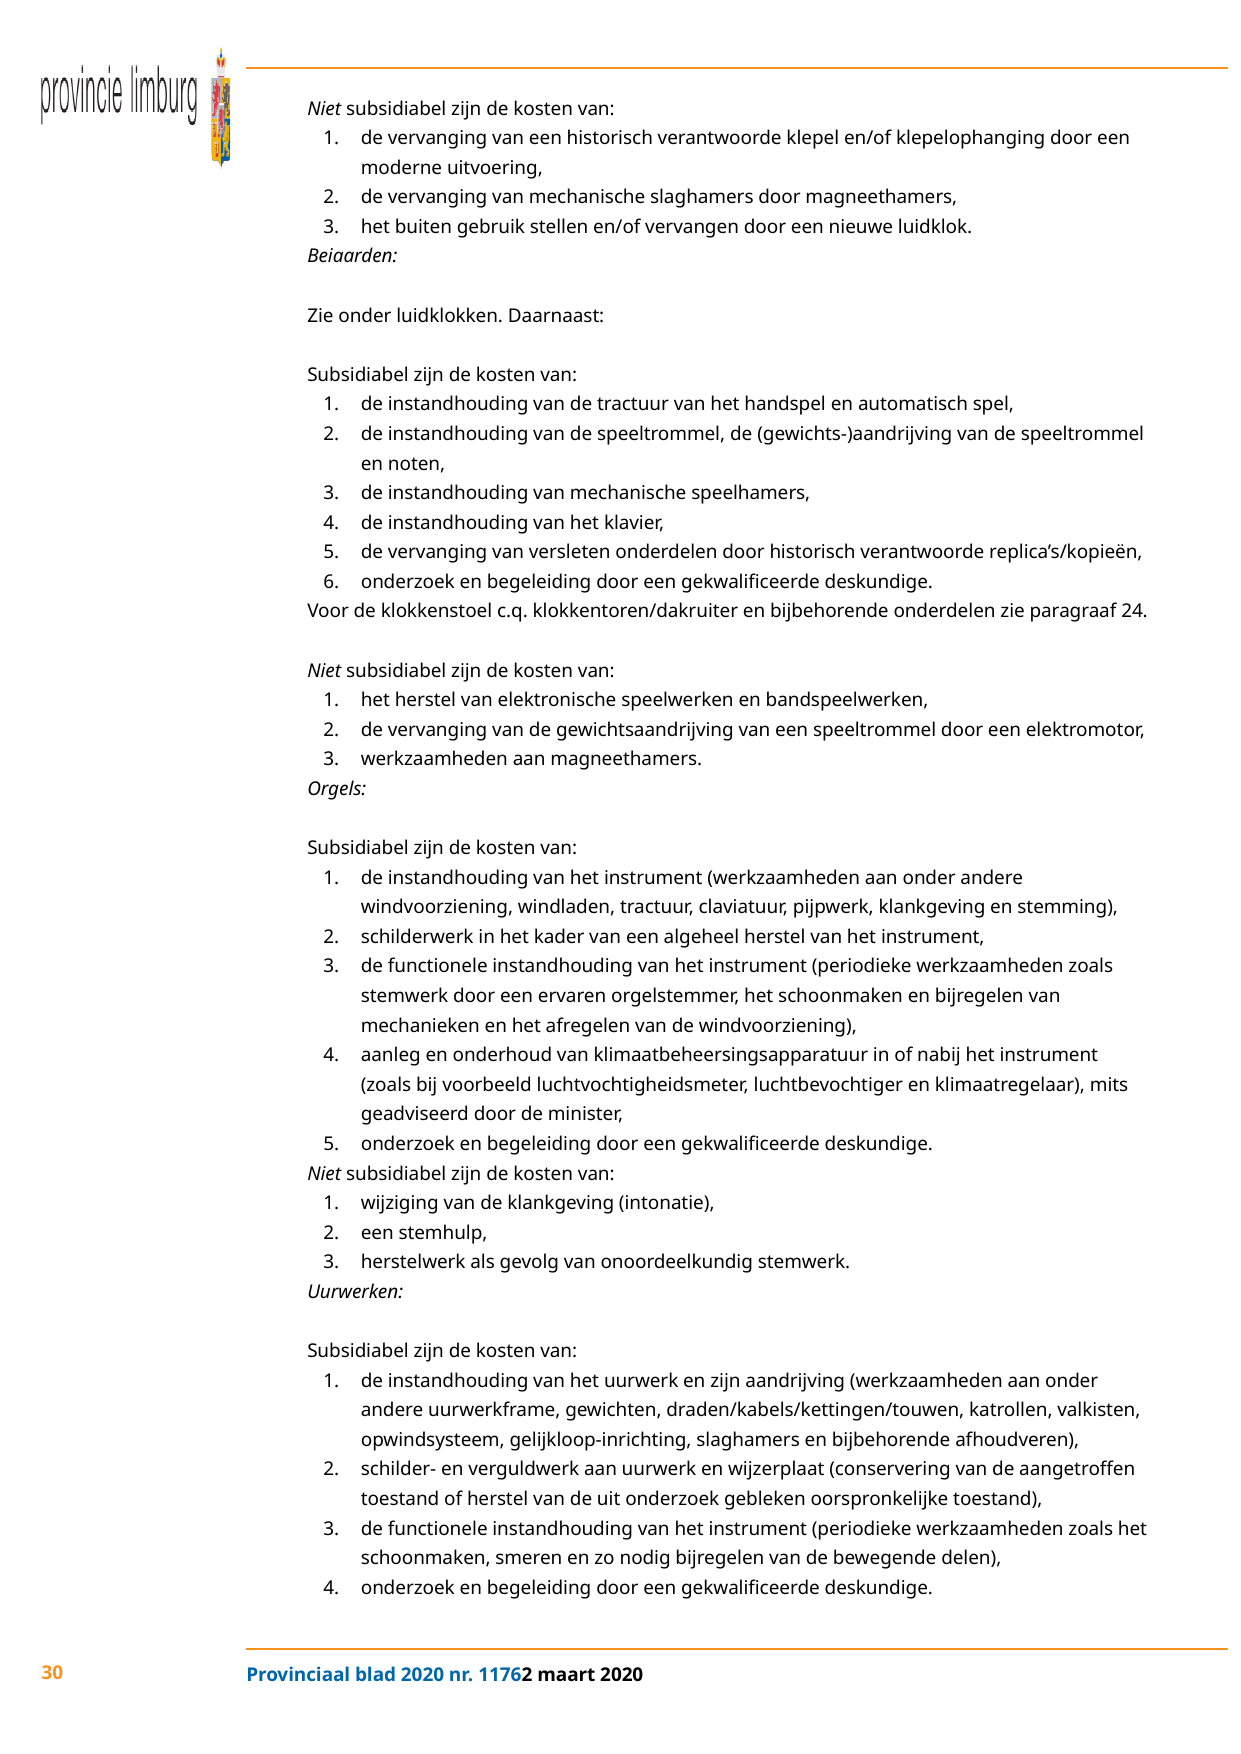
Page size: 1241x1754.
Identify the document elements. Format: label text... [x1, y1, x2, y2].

list de functionele instandhouding van het instrument (periodieke werkzaamheden zoals stemwerk door een ervaren orgelstemmer, het schoonmaken en bijregelen van mechanieken en het afregelen van de windvoorziening), [323, 953, 1152, 1038]
list de vervanging van mechanische slaghamers door magneethamers, [323, 183, 1152, 209]
list onderzoek en begeleiding door een gekwalificeerde deskundige. [323, 1130, 1152, 1156]
list de vervanging van versleten onderdelen door historisch verantwoorde replica’s/kopieën, [323, 538, 1152, 564]
list Subsidiabel zijn de kosten van: [248, 834, 1152, 860]
list de instandhouding van het instrument (werkzaamheden aan onder andere windvoorziening, windladen, tractuur, claviatuur, pijpwerk, klankgeving en stemming), [323, 864, 1152, 919]
list Voor de klokkenstoel c.q. klokkentoren/dakruiter en bijbehorende onderdelen zie paragraaf 24. [248, 598, 1152, 623]
list wijziging van de klankgeving (intonatie), [323, 1189, 1152, 1215]
list de vervanging van een historisch verantwoorde klepel en/of klepelophanging door een moderne uitvoering, [323, 124, 1152, 180]
list de instandhouding van de speeltrommel, de (gewichts-)aandrijving van de speeltrommel en noten, [323, 420, 1152, 476]
list werkzaamheden aan magneethamers. [323, 746, 1152, 771]
list het herstel van elektronische speelwerken en bandspeelwerken, [323, 686, 1152, 712]
list Niet subsidiabel zijn de kosten van: [248, 657, 1152, 683]
list Zie onder luidklokken. Daarnaast: [248, 302, 1152, 328]
list het buiten gebruik stellen en/of vervangen door een nieuwe luidklok. [323, 213, 1152, 239]
list Uurwerken: [248, 1278, 1152, 1304]
picture [41, 47, 231, 172]
list aanleg en onderhoud van klimaatbeheersingsapparatuur in of nabij het instrument (zoals bij voorbeeld luchtvochtigheidsmeter, luchtbevochtiger en klimaatregelaar), mits geadviseerd door de minister, [323, 1041, 1152, 1126]
list onderzoek en begeleiding door een gekwalificeerde deskundige. [323, 1574, 1152, 1600]
list Orgels: [248, 775, 1152, 801]
list onderzoek en begeleiding door een gekwalificeerde deskundige. [323, 568, 1152, 594]
list schilderwerk in het kader van een algeheel herstel van het instrument, [323, 923, 1152, 949]
list Niet subsidiabel zijn de kosten van: [248, 1160, 1152, 1186]
list de instandhouding van het uurwerk en zijn aandrijving (werkzaamheden aan onder andere uurwerkframe, gewichten, draden/kabels/kettingen/touwen, katrollen, valkisten, opwindsysteem, gelijkloop-inrichting, slaghamers en bijbehorende afhoudveren), [323, 1367, 1152, 1452]
list de instandhouding van de tractuur van het handspel en automatisch spel, [323, 391, 1152, 416]
list de instandhouding van het klavier, [323, 509, 1152, 535]
list Subsidiabel zijn de kosten van: [248, 1337, 1152, 1363]
list Subsidiabel zijn de kosten van: [248, 361, 1152, 387]
list Niet subsidiabel zijn de kosten van: [248, 95, 1152, 121]
list schilder- en verguldwerk aan uurwerk en wijzerplaat (conservering van de aangetroffen toestand of herstel van de uit onderzoek gebleken oorspronkelijke toestand), [323, 1456, 1152, 1511]
list Beiaarden: [248, 243, 1152, 268]
list de instandhouding van mechanische speelhamers, [323, 479, 1152, 505]
list herstelwerk als gevolg van onoordeelkundig stemwerk. [323, 1248, 1152, 1274]
list de functionele instandhouding van het instrument (periodieke werkzaamheden zoals het schoonmaken, smeren en zo nodig bijregelen van de bewegende delen), [323, 1515, 1152, 1570]
list een stemhulp, [323, 1219, 1152, 1245]
list de vervanging van de gewichtsaandrijving van een speeltrommel door een elektromotor, [323, 716, 1152, 742]
